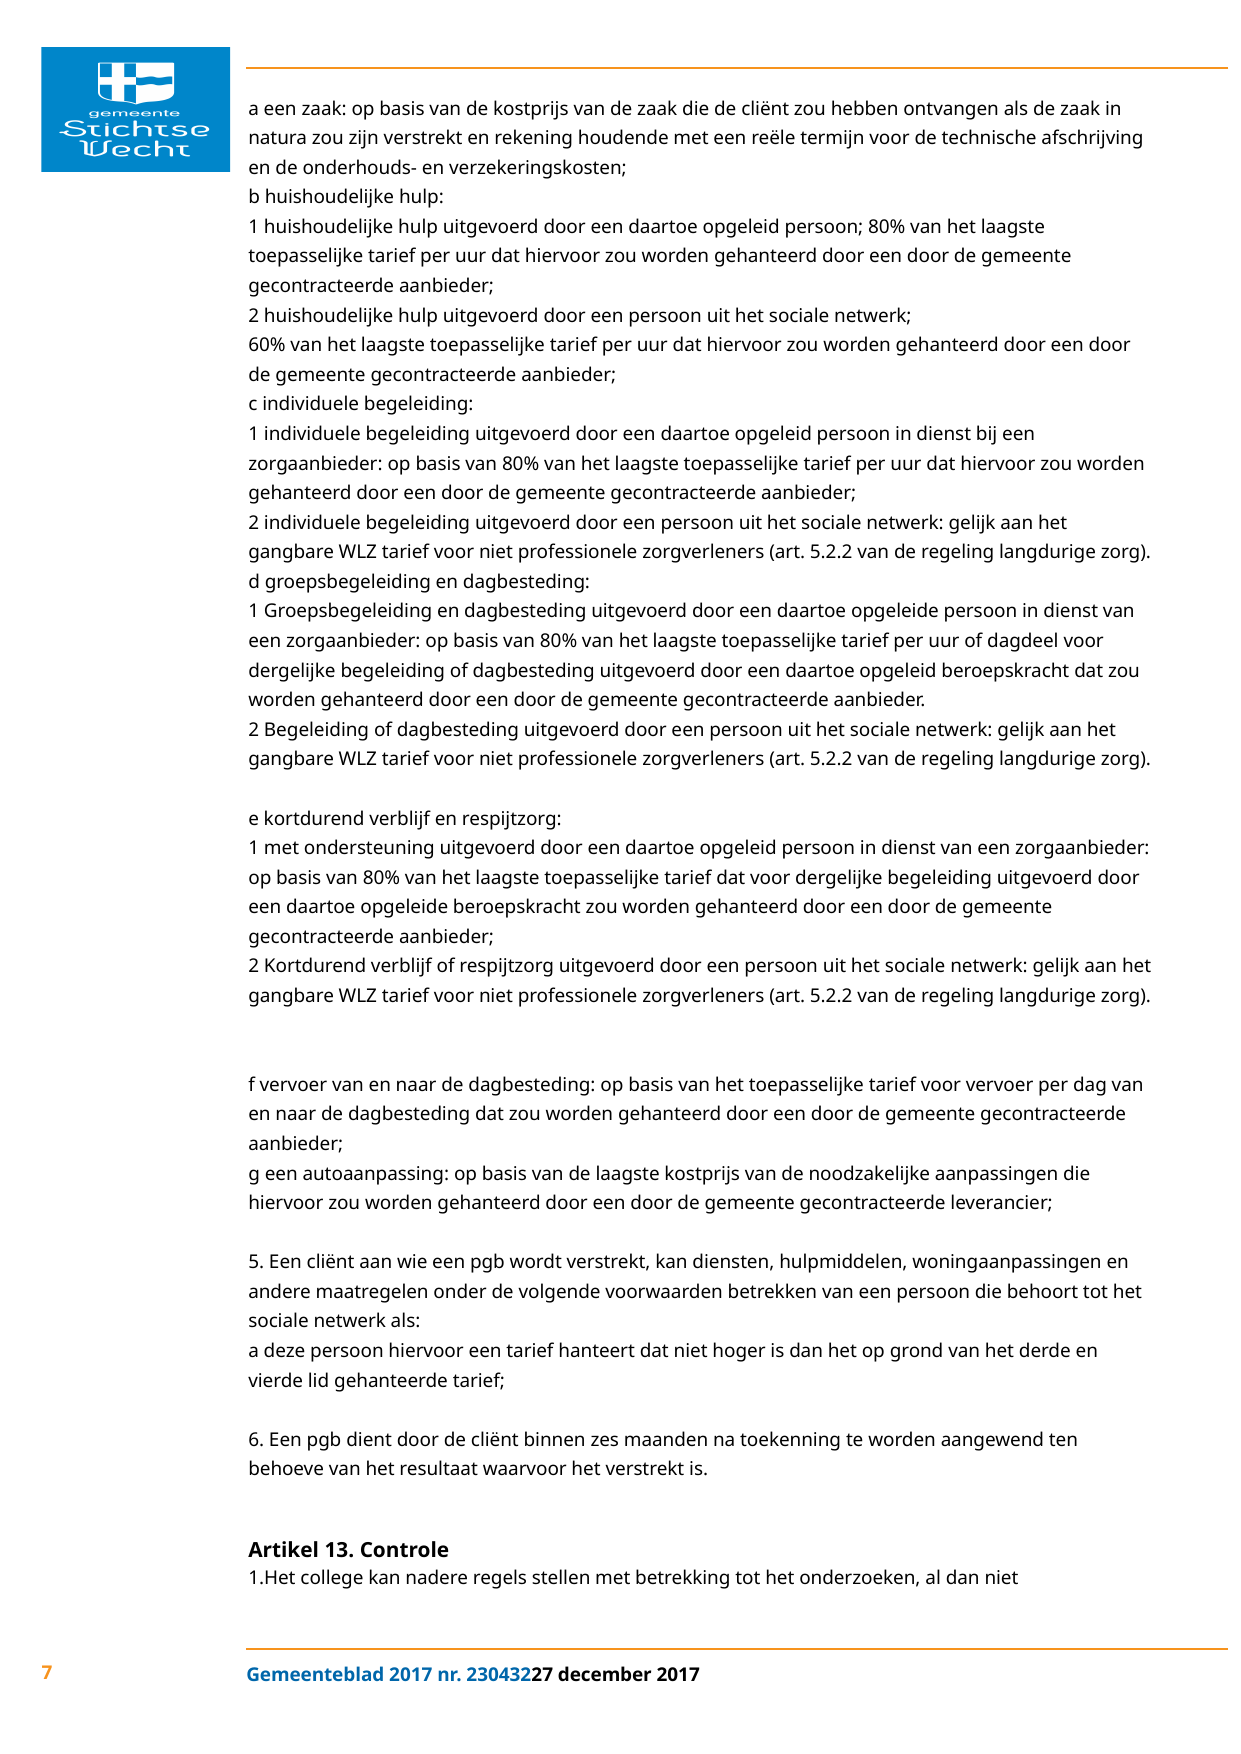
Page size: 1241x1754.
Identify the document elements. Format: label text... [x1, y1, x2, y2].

text 60% van het laagste toepasselijke tarief per uur dat hiervoor zou worden gehanteerd door een door de gemeente gecontracteerde aanbieder; [248, 331, 1152, 387]
text 2 individuele begeleiding uitgevoerd door een persoon uit het sociale netwerk: gelijk aan het gangbare WLZ tarief voor niet professionele zorgverleners (art. 5.2.2 van de regeling langdurige zorg). [248, 509, 1152, 564]
text Artikel 13. Controle [248, 1536, 1152, 1564]
text 5. Een cliënt aan wie een pgb wordt verstrekt, kan diensten, hulpmiddelen, woningaanpassingen en andere maatregelen onder de volgende voorwaarden betrekken van een persoon die behoort tot het sociale netwerk als: [248, 1248, 1152, 1333]
text 1 huishoudelijke hulp uitgevoerd door een daartoe opgeleid persoon; 80% van het laagste toepasselijke tarief per uur dat hiervoor zou worden gehanteerd door een door de gemeente gecontracteerde aanbieder; [248, 213, 1152, 298]
picture [99, 63, 135, 101]
text 1 met ondersteuning uitgevoerd door een daartoe opgeleid persoon in dienst van een zorgaanbieder: op basis van 80% van het laagste toepasselijke tarief dat voor dergelijke begeleiding uitgevoerd door een daartoe opgeleide beroepskracht zou worden gehanteerd door een door de gemeente gecontracteerde aanbieder; [248, 834, 1152, 949]
text a een zaak: op basis van de kostprijs van de zaak die de cliënt zou hebben ontvangen als de zaak in natura zou zijn verstrekt en rekening houdende met een reële termijn voor de technische afschrijving en de onderhouds- en verzekeringskosten; [248, 95, 1152, 180]
text f vervoer van en naar de dagbesteding: op basis van het toepasselijke tarief voor vervoer per dag van en naar de dagbesteding dat zou worden gehanteerd door een door de gemeente gecontracteerde aanbieder; [248, 1071, 1152, 1156]
text 2 huishoudelijke hulp uitgevoerd door een persoon uit het sociale netwerk; [248, 302, 1152, 328]
text 1 Groepsbegeleiding en dagbesteding uitgevoerd door een daartoe opgeleide persoon in dienst van een zorgaanbieder: op basis van 80% van het laagste toepasselijke tarief per uur of dagdeel voor dergelijke begeleiding of dagbesteding uitgevoerd door een daartoe opgeleid beroepskracht dat zou worden gehanteerd door een door de gemeente gecontracteerde aanbieder. [248, 598, 1152, 712]
text 2 Begeleiding of dagbesteding uitgevoerd door een persoon uit het sociale netwerk: gelijk aan het gangbare WLZ tarief voor niet professionele zorgverleners (art. 5.2.2 van de regeling langdurige zorg). [248, 716, 1152, 771]
text 1.Het college kan nadere regels stellen met betrekking tot het onderzoeken, al dan niet [248, 1564, 1152, 1590]
text b huishoudelijke hulp: [248, 183, 1152, 209]
text 2 Kortdurend verblijf of respijtzorg uitgevoerd door een persoon uit het sociale netwerk: gelijk aan het gangbare WLZ tarief voor niet professionele zorgverleners (art. 5.2.2 van de regeling langdurige zorg). [248, 953, 1152, 1008]
text 1 individuele begeleiding uitgevoerd door een daartoe opgeleid persoon in dienst bij een zorgaanbieder: op basis van 80% van het laagste toepasselijke tarief per uur dat hiervoor zou worden gehanteerd door een door de gemeente gecontracteerde aanbieder; [248, 420, 1152, 505]
text 6. Een pgb dient door de cliënt binnen zes maanden na toekenning te worden aangewend ten behoeve van het resultaat waarvoor het verstrekt is. [248, 1426, 1152, 1481]
text e kortdurend verblijf en respijtzorg: [248, 805, 1152, 831]
text g een autoaanpassing: op basis van de laagste kostprijs van de noodzakelijke aanpassingen die hiervoor zou worden gehanteerd door een door de gemeente gecontracteerde leverancier; [248, 1160, 1152, 1215]
text a deze persoon hiervoor een tarief hanteert dat niet hoger is dan het op grond van het derde en vierde lid gehanteerde tarief; [248, 1337, 1152, 1393]
text d groepsbegeleiding en dagbesteding: [248, 568, 1152, 594]
text c individuele begeleiding: [248, 391, 1152, 416]
picture [137, 63, 174, 103]
